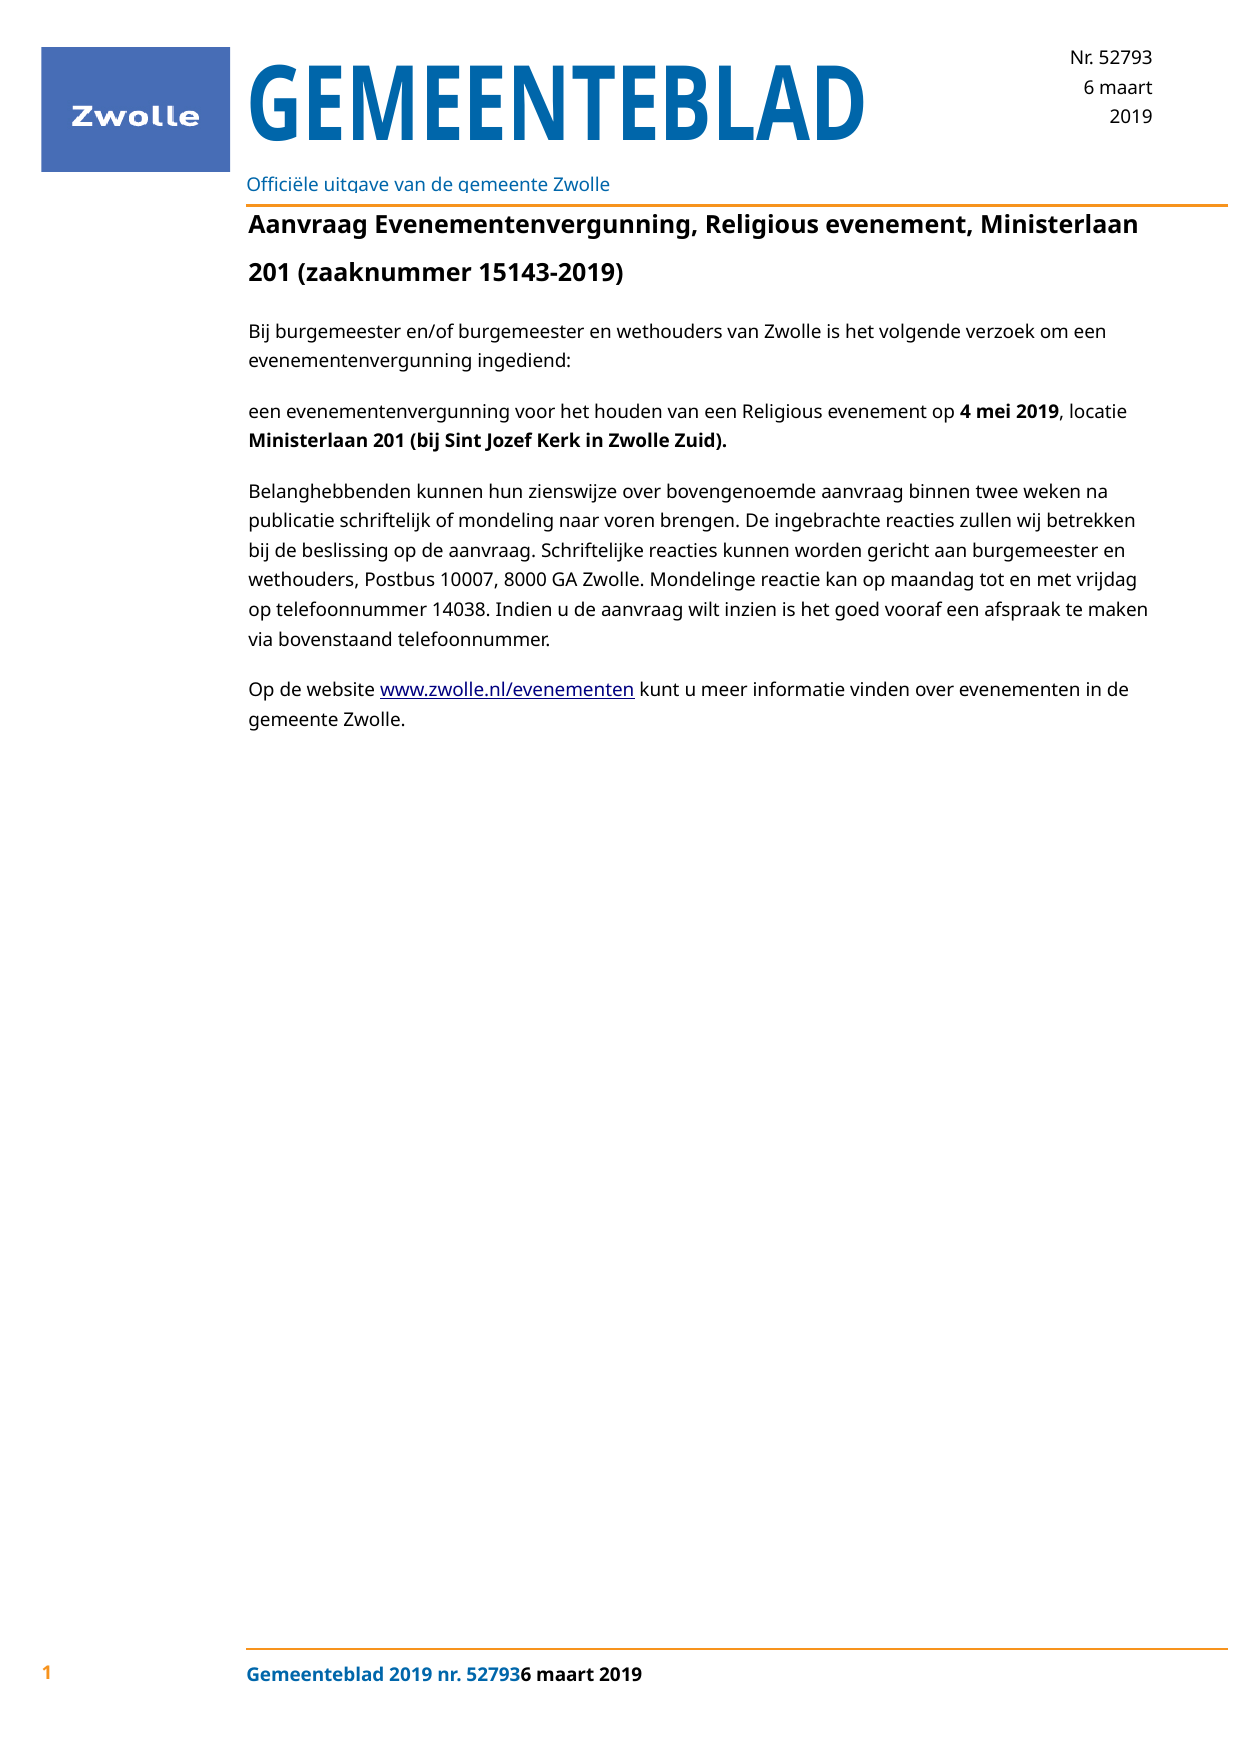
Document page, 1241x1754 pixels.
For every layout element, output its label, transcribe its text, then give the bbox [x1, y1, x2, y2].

text een evenementenvergunning voor het houden van een Religious evenement op 4 mei 2019, locatie Ministerlaan 201 (bij Sint Jozef Kerk in Zwolle Zuid). [248, 398, 1152, 453]
text Op de website www.zwolle.nl/evenementen kunt u meer informatie vinden over evenementen in de gemeente Zwolle. [248, 676, 1152, 732]
text Belanghebbenden kunnen hun zienswijze over bovengenoemde aanvraag binnen twee weken na publicatie schriftelijk of mondeling naar voren brengen. De ingebrachte reacties zullen wij betrekken bij de beslissing op de aanvraag. Schriftelijke reacties kunnen worden gericht aan burgemeester en wethouders, Postbus 10007, 8000 GA Zwolle. Mondelinge reactie kan op maandag tot en met vrijdag op telefoonnummer 14038. Indien u de aanvraag wilt inzien is het goed vooraf een afspraak te maken via bovenstaand telefoonnummer. [248, 478, 1152, 652]
picture [41, 47, 231, 172]
text Bij burgemeester en/of burgemeester en wethouders van Zwolle is het volgende verzoek om een evenementenvergunning ingediend: [248, 318, 1152, 373]
text Aanvraag Evenementenvergunning, Religious evenement, Ministerlaan 201 (zaaknummer 15143-2019) [248, 207, 1152, 288]
